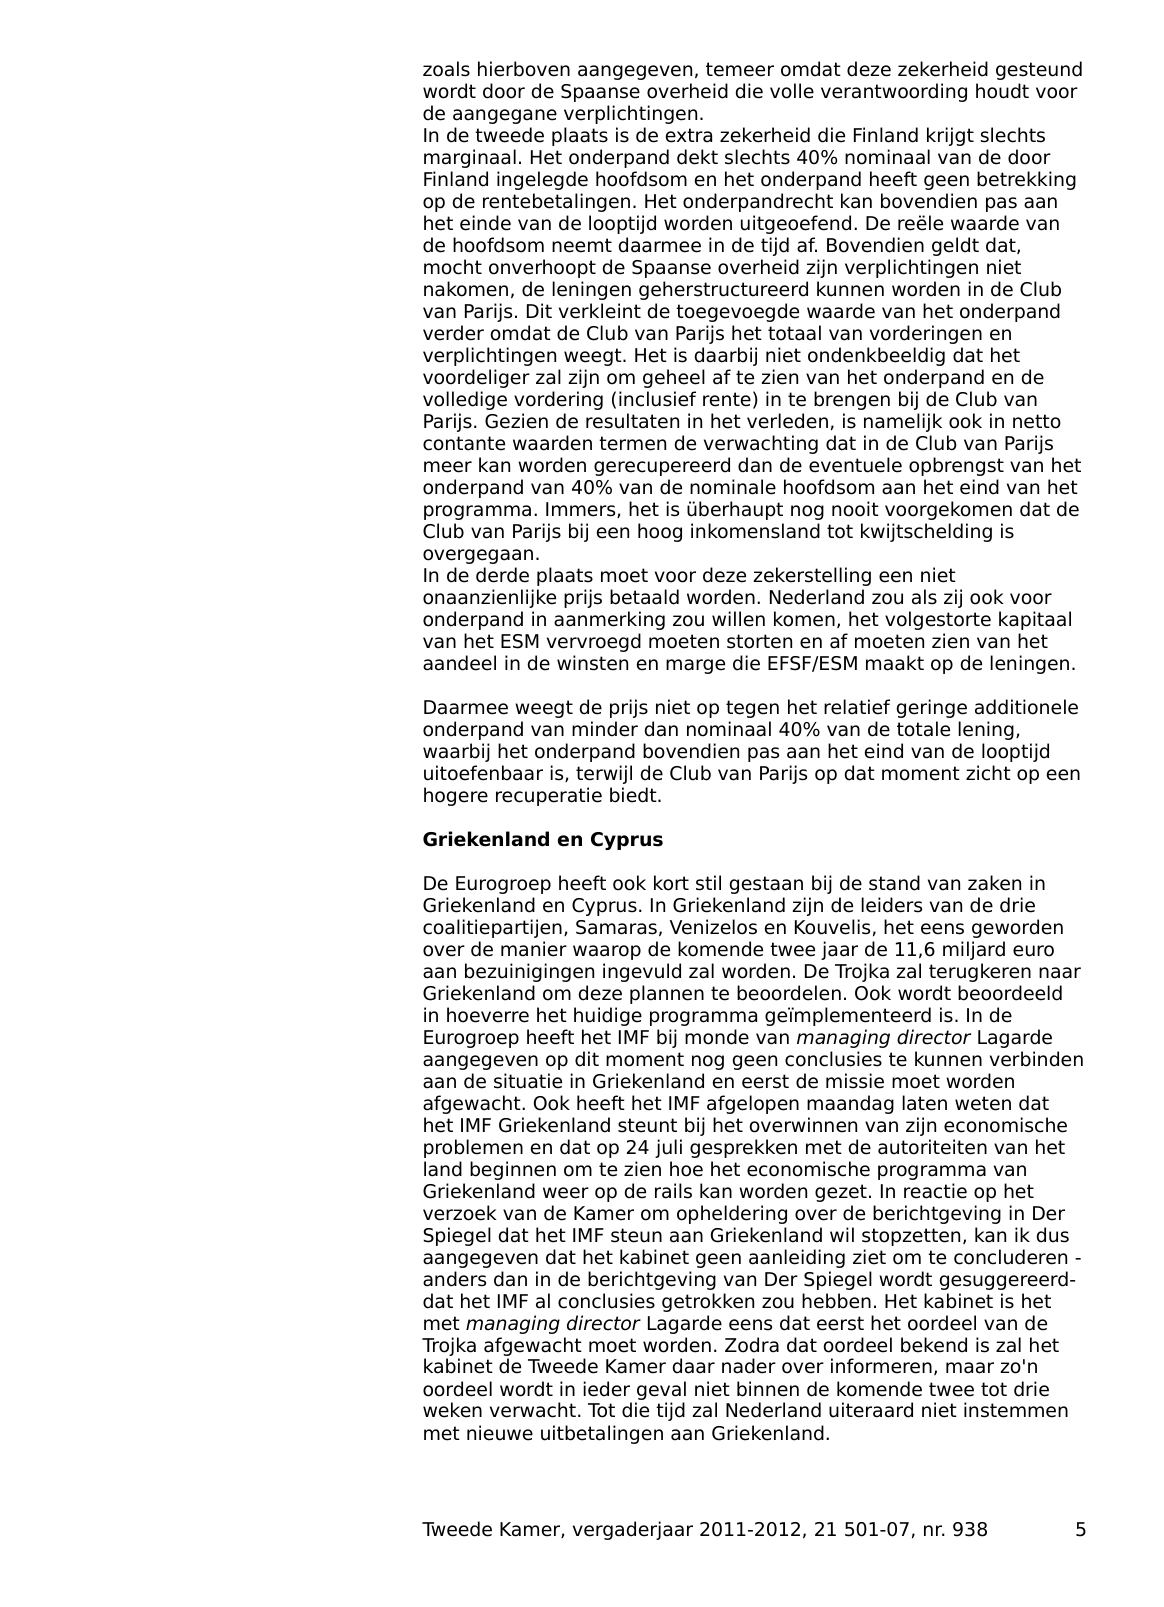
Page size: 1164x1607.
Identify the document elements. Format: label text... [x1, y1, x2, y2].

text In de derde plaats moet voor deze zekerstelling een niet onaanzienlijke prijs betaald worden. Nederland zou als zij ook voor onderpand in aanmerking zou willen komen, het volgestorte kapitaal van het ESM vervroegd moeten storten en af moeten zien van het aandeel in de winsten en marge die EFSF/ESM maakt op de leningen. [422, 564, 1087, 674]
text De Eurogroep heeft ook kort stil gestaan bij de stand van zaken in Griekenland en Cyprus. In Griekenland zijn de leiders van de drie coalitiepartijen, Samaras, Venizelos en Kouvelis, het eens geworden over de manier waarop de komende twee jaar de 11,6 miljard euro aan bezuinigingen ingevuld zal worden. De Trojka zal terugkeren naar Griekenland om deze plannen te beoordelen. Ook wordt beoordeeld in hoeverre het huidige programma geïmplementeerd is. In de Eurogroep heeft het IMF bij monde van managing director Lagarde aangegeven op dit moment nog geen conclusies te kunnen verbinden aan de situatie in Griekenland en eerst de missie moet worden afgewacht. Ook heeft het IMF afgelopen maandag laten weten dat het IMF Griekenland steunt bij het overwinnen van zijn economische problemen en dat op 24 juli gesprekken met de autoriteiten van het land beginnen om te zien hoe het economische programma van Griekenland weer op de rails kan worden gezet. In reactie op het verzoek van de Kamer om opheldering over de berichtgeving in Der Spiegel dat het IMF steun aan Griekenland wil stopzetten, kan ik dus aangegeven dat het kabinet geen aanleiding ziet om te concluderen -anders dan in de berichtgeving van Der Spiegel wordt gesuggereerd- dat het IMF al conclusies getrokken zou hebben. Het kabinet is het met managing director Lagarde eens dat eerst het oordeel van de Trojka afgewacht moet worden. Zodra dat oordeel bekend is zal het kabinet de Tweede Kamer daar nader over informeren, maar zo'n oordeel wordt in ieder geval niet binnen de komende twee tot drie weken verwacht. Tot die tijd zal Nederland uiteraard niet instemmen met nieuwe uitbetalingen aan Griekenland. [422, 873, 1087, 1444]
text In de tweede plaats is de extra zekerheid die Finland krijgt slechts marginaal. Het onderpand dekt slechts 40% nominaal van de door Finland ingelegde hoofdsom en het onderpand heeft geen betrekking op de rentebetalingen. Het onderpandrecht kan bovendien pas aan het einde van de looptijd worden uitgeoefend. De reële waarde van de hoofdsom neemt daarmee in de tijd af. Bovendien geldt dat, mocht onverhoopt de Spaanse overheid zijn verplichtingen niet nakomen, de leningen geherstructureerd kunnen worden in de Club van Parijs. Dit verkleint de toegevoegde waarde van het onderpand verder omdat de Club van Parijs het totaal van vorderingen en verplichtingen weegt. Het is daarbij niet ondenkbeeldig dat het voordeliger zal zijn om geheel af te zien van het onderpand en de volledige vordering (inclusief rente) in te brengen bij de Club van Parijs. Gezien de resultaten in het verleden, is namelijk ook in netto contante waarden termen de verwachting dat in de Club van Parijs meer kan worden gerecupereerd dan de eventuele opbrengst van het onderpand van 40% van de nominale hoofdsom aan het eind van het programma. Immers, het is überhaupt nog nooit voorgekomen dat de Club van Parijs bij een hoog inkomensland tot kwijtschelding is overgegaan. [422, 125, 1087, 564]
subtitle Griekenland en Cyprus [422, 829, 1087, 851]
text zoals hierboven aangegeven, temeer omdat deze zekerheid gesteund wordt door de Spaanse overheid die volle verantwoording houdt voor de aangegane verplichtingen. [422, 59, 1087, 125]
text Daarmee weegt de prijs niet op tegen het relatief geringe additionele onderpand van minder dan nominaal 40% van de totale lening, waarbij het onderpand bovendien pas aan het eind van de looptijd uitoefenbaar is, terwijl de Club van Parijs op dat moment zicht op een hogere recuperatie biedt. [422, 697, 1087, 807]
